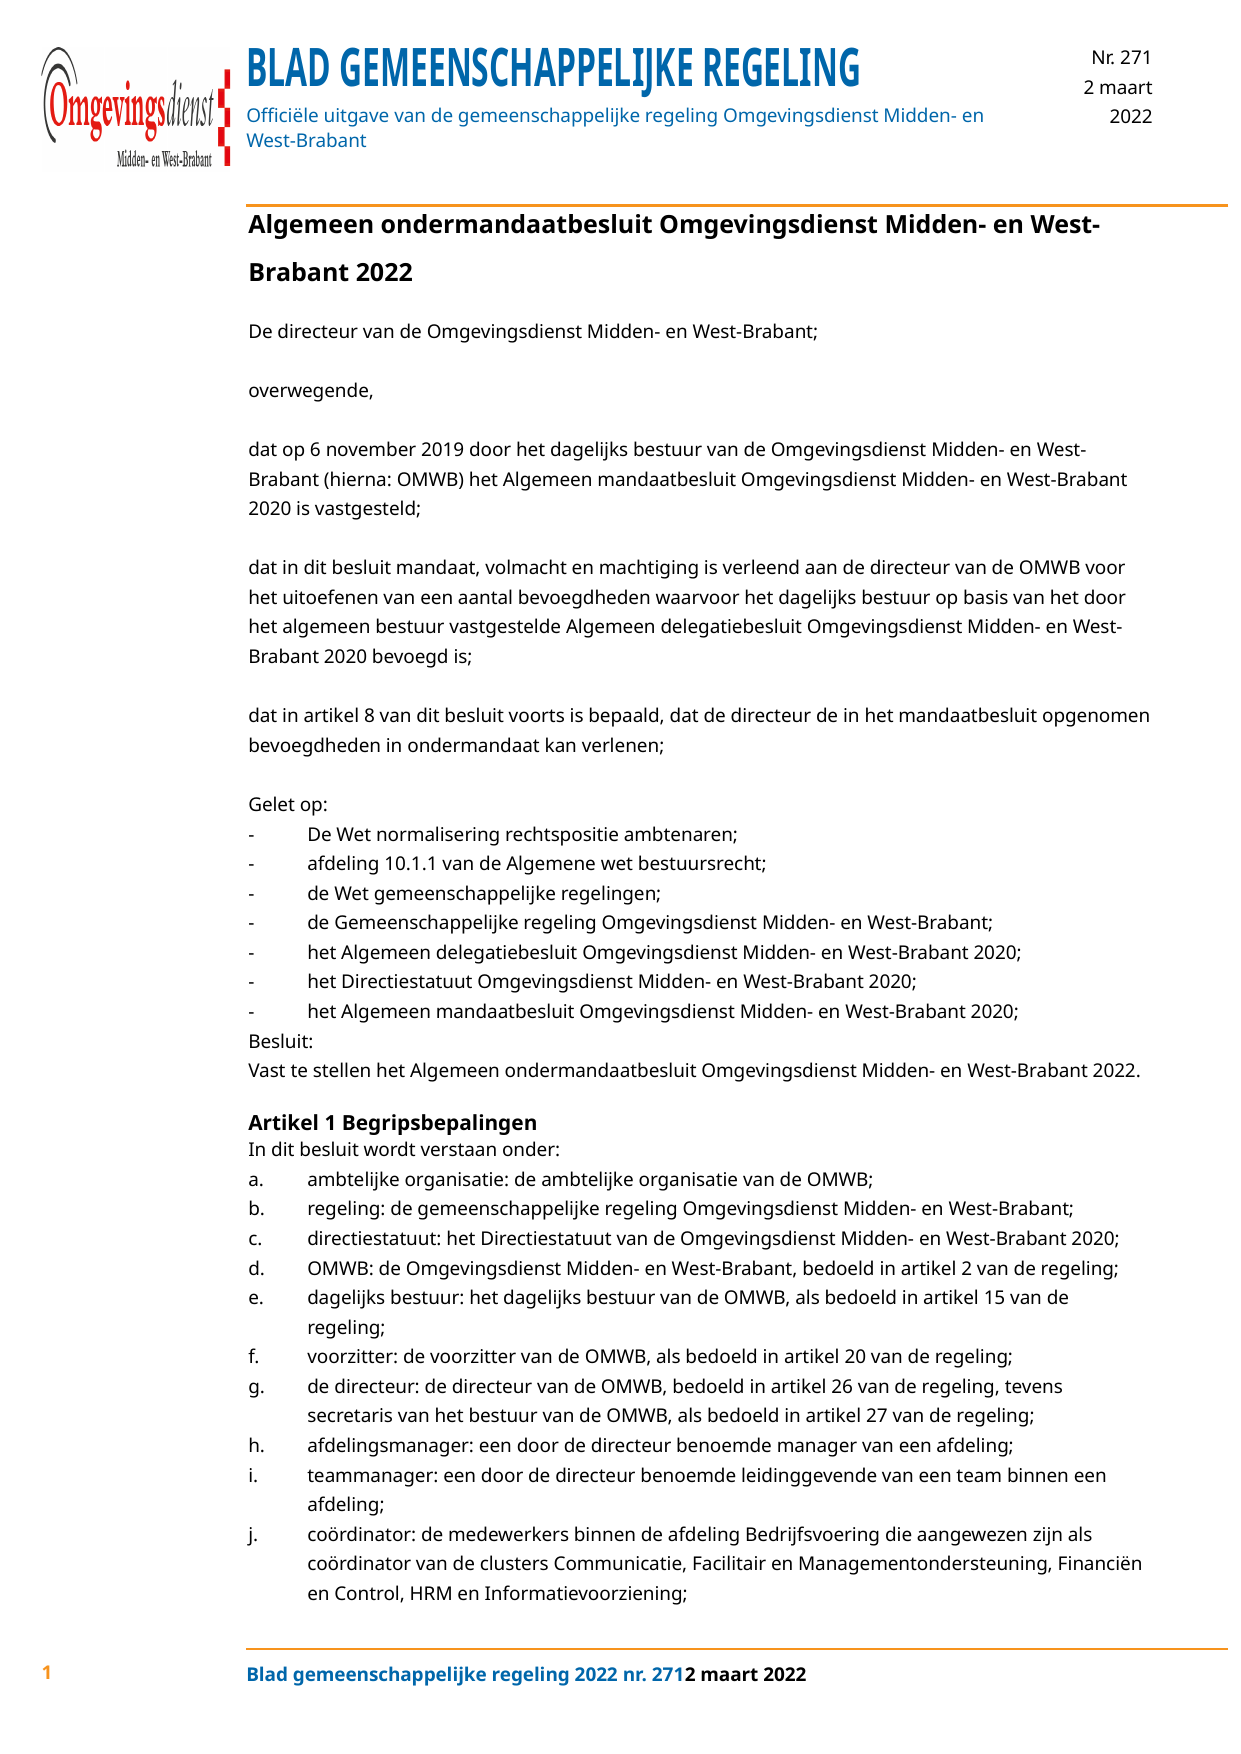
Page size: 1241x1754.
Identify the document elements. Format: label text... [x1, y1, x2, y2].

list de Wet gemeenschappelijke regelingen; [248, 880, 1152, 906]
list OMWB: de Omgevingsdienst Midden- en West-Brabant, bedoeld in artikel 2 van de regeling; [248, 1255, 1152, 1280]
list het Algemeen delegatiebesluit Omgevingsdienst Midden- en West-Brabant 2020; [248, 939, 1152, 965]
text Algemeen ondermandaatbesluit Omgevingsdienst Midden- en West-Brabant 2022 [248, 207, 1152, 288]
text Gelet op: [248, 791, 1152, 817]
list afdeling 10.1.1 van de Algemene wet bestuursrecht; [248, 850, 1152, 876]
list het Algemeen mandaatbesluit Omgevingsdienst Midden- en West-Brabant 2020; [248, 998, 1152, 1024]
picture [41, 47, 231, 172]
text Vast te stellen het Algemeen ondermandaatbesluit Omgevingsdienst Midden- en West-Brabant 2022. [248, 1057, 1152, 1083]
text overwegende, [248, 377, 1152, 403]
text Artikel 1 Begripsbepalingen [248, 1108, 1152, 1136]
text dat in artikel 8 van dit besluit voorts is bepaald, dat de directeur de in het mandaatbesluit opgenomen bevoegdheden in ondermandaat kan verlenen; [248, 702, 1152, 758]
list coördinator: de medewerkers binnen de afdeling Bedrijfsvoering die aangewezen zijn als coördinator van de clusters Communicatie, Facilitair en Managementondersteuning, Financiën en Control, HRM en Informatievoorziening; [248, 1521, 1152, 1606]
list het Directiestatuut Omgevingsdienst Midden- en West-Brabant 2020; [248, 969, 1152, 994]
list dagelijks bestuur: het dagelijks bestuur van de OMWB, als bedoeld in artikel 15 van de regeling; [248, 1284, 1152, 1339]
list regeling: de gemeenschappelijke regeling Omgevingsdienst Midden- en West-Brabant; [248, 1196, 1152, 1221]
text dat op 6 november 2019 door het dagelijks bestuur van de Omgevingsdienst Midden- en West-Brabant (hierna: OMWB) het Algemeen mandaatbesluit Omgevingsdienst Midden- en West-Brabant 2020 is vastgesteld; [248, 436, 1152, 521]
list afdelingsmanager: een door de directeur benoemde manager van een afdeling; [248, 1432, 1152, 1458]
text Besluit: [248, 1028, 1152, 1054]
text In dit besluit wordt verstaan onder: [248, 1136, 1152, 1162]
text dat in dit besluit mandaat, volmacht en machtiging is verleend aan de directeur van de OMWB voor het uitoefenen van een aantal bevoegdheden waarvoor het dagelijks bestuur op basis van het door het algemeen bestuur vastgestelde Algemeen delegatiebesluit Omgevingsdienst Midden- en West-Brabant 2020 bevoegd is; [248, 554, 1152, 669]
text De directeur van de Omgevingsdienst Midden- en West-Brabant; [248, 318, 1152, 344]
list directiestatuut: het Directiestatuut van de Omgevingsdienst Midden- en West-Brabant 2020; [248, 1225, 1152, 1251]
list ambtelijke organisatie: de ambtelijke organisatie van de OMWB; [248, 1166, 1152, 1192]
list De Wet normalisering rechtspositie ambtenaren; [248, 821, 1152, 847]
list de Gemeenschappelijke regeling Omgevingsdienst Midden- en West-Brabant; [248, 909, 1152, 935]
list de directeur: de directeur van de OMWB, bedoeld in artikel 26 van de regeling, tevens secretaris van het bestuur van de OMWB, als bedoeld in artikel 27 van de regeling; [248, 1373, 1152, 1428]
list voorzitter: de voorzitter van de OMWB, als bedoeld in artikel 20 van de regeling; [248, 1343, 1152, 1369]
list teammanager: een door de directeur benoemde leidinggevende van een team binnen een afdeling; [248, 1462, 1152, 1517]
